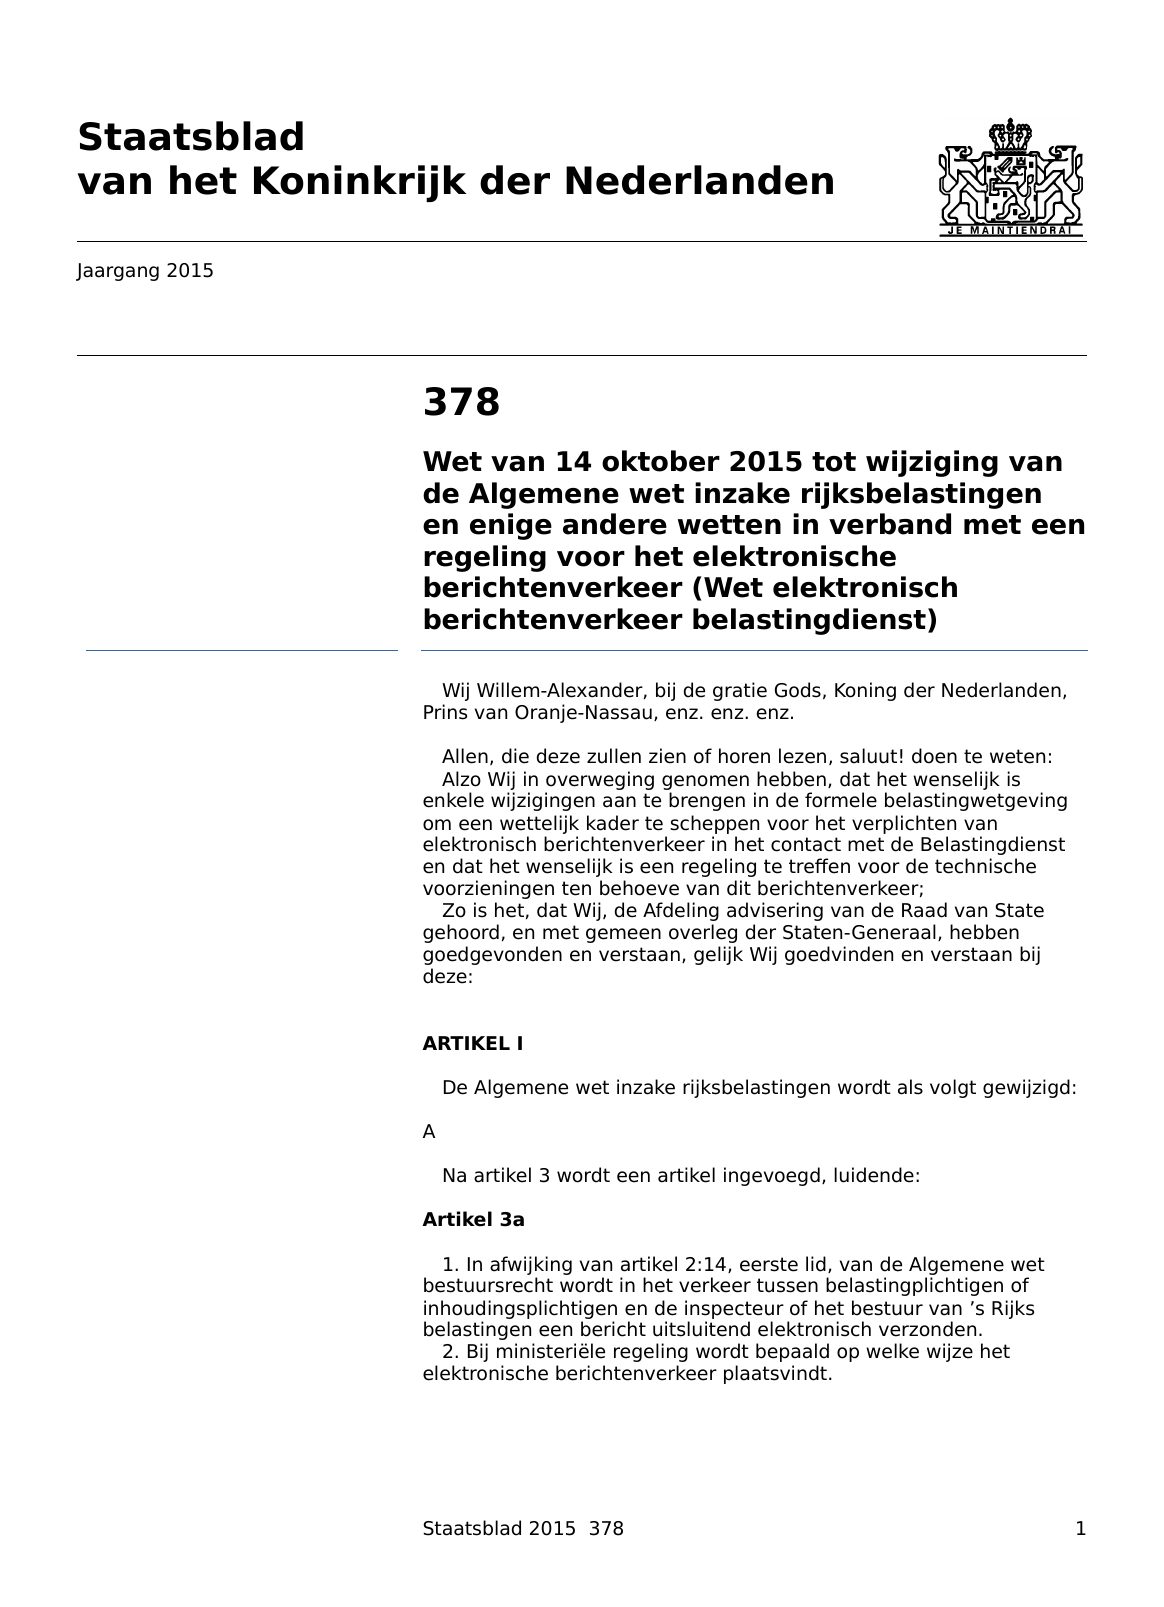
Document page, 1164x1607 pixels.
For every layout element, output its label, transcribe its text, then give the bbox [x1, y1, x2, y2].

text Wet van 14 oktober 2015 tot wijziging van de Algemene wet inzake rijksbelastingen en enige andere wetten in verband met een regeling voor het elektronische berichtenverkeer (Wet elektronisch berichtenverkeer belastingdienst) [422, 447, 1087, 636]
subtitle ARTIKEL I [422, 1033, 1087, 1054]
picture [936, 115, 1087, 240]
text De Algemene wet inzake rijksbelastingen wordt als volgt gewijzigd: [422, 1077, 1087, 1099]
text Zo is het, dat Wij, de Afdeling advisering van de Raad van State gehoord, en met gemeen overleg der Staten-Generaal, hebben goedgevonden en verstaan, gelijk Wij goedvinden en verstaan bij deze: [422, 900, 1087, 988]
text A [422, 1121, 1087, 1143]
text Allen, die deze zullen zien of horen lezen, saluut! doen te weten: [422, 746, 1087, 768]
subtitle Artikel 3a [422, 1209, 1087, 1231]
text Na artikel 3 wordt een artikel ingevoegd, luidende: [422, 1165, 1087, 1187]
table_header [886, 100, 1087, 241]
text Alzo Wij in overweging genomen hebben, dat het wenselijk is enkele wijzigingen aan te brengen in de formele belastingwetgeving om een wettelijk kader te scheppen voor het verplichten van elektronisch berichtenverkeer in het contact met de Belastingdienst en dat het wenselijk is een regeling te treffen voor de technische voorzieningen ten behoeve van dit berichtenverkeer; [422, 768, 1087, 900]
table_cell Jaargang 2015 [77, 242, 1087, 355]
text 1. In afwijking van artikel 2:14, eerste lid, van de Algemene wet bestuursrecht wordt in het verkeer tussen belastingplichtigen of inhoudingsplichtigen en de inspecteur of het bestuur van ’s Rijks belastingen een bericht uitsluitend elektronisch verzonden. [422, 1253, 1087, 1341]
subtitle 378 [422, 381, 1087, 424]
text 2. Bij ministeriële regeling wordt bepaald op welke wijze het elektronische berichtenverkeer plaatsvindt. [422, 1341, 1087, 1385]
table_header Staatsblad van het Koninkrijk der Nederlanden [77, 100, 886, 241]
text Wij Willem-Alexander, bij de gratie Gods, Koning der Nederlanden, Prins van Oranje-Nassau, enz. enz. enz. [422, 680, 1087, 724]
